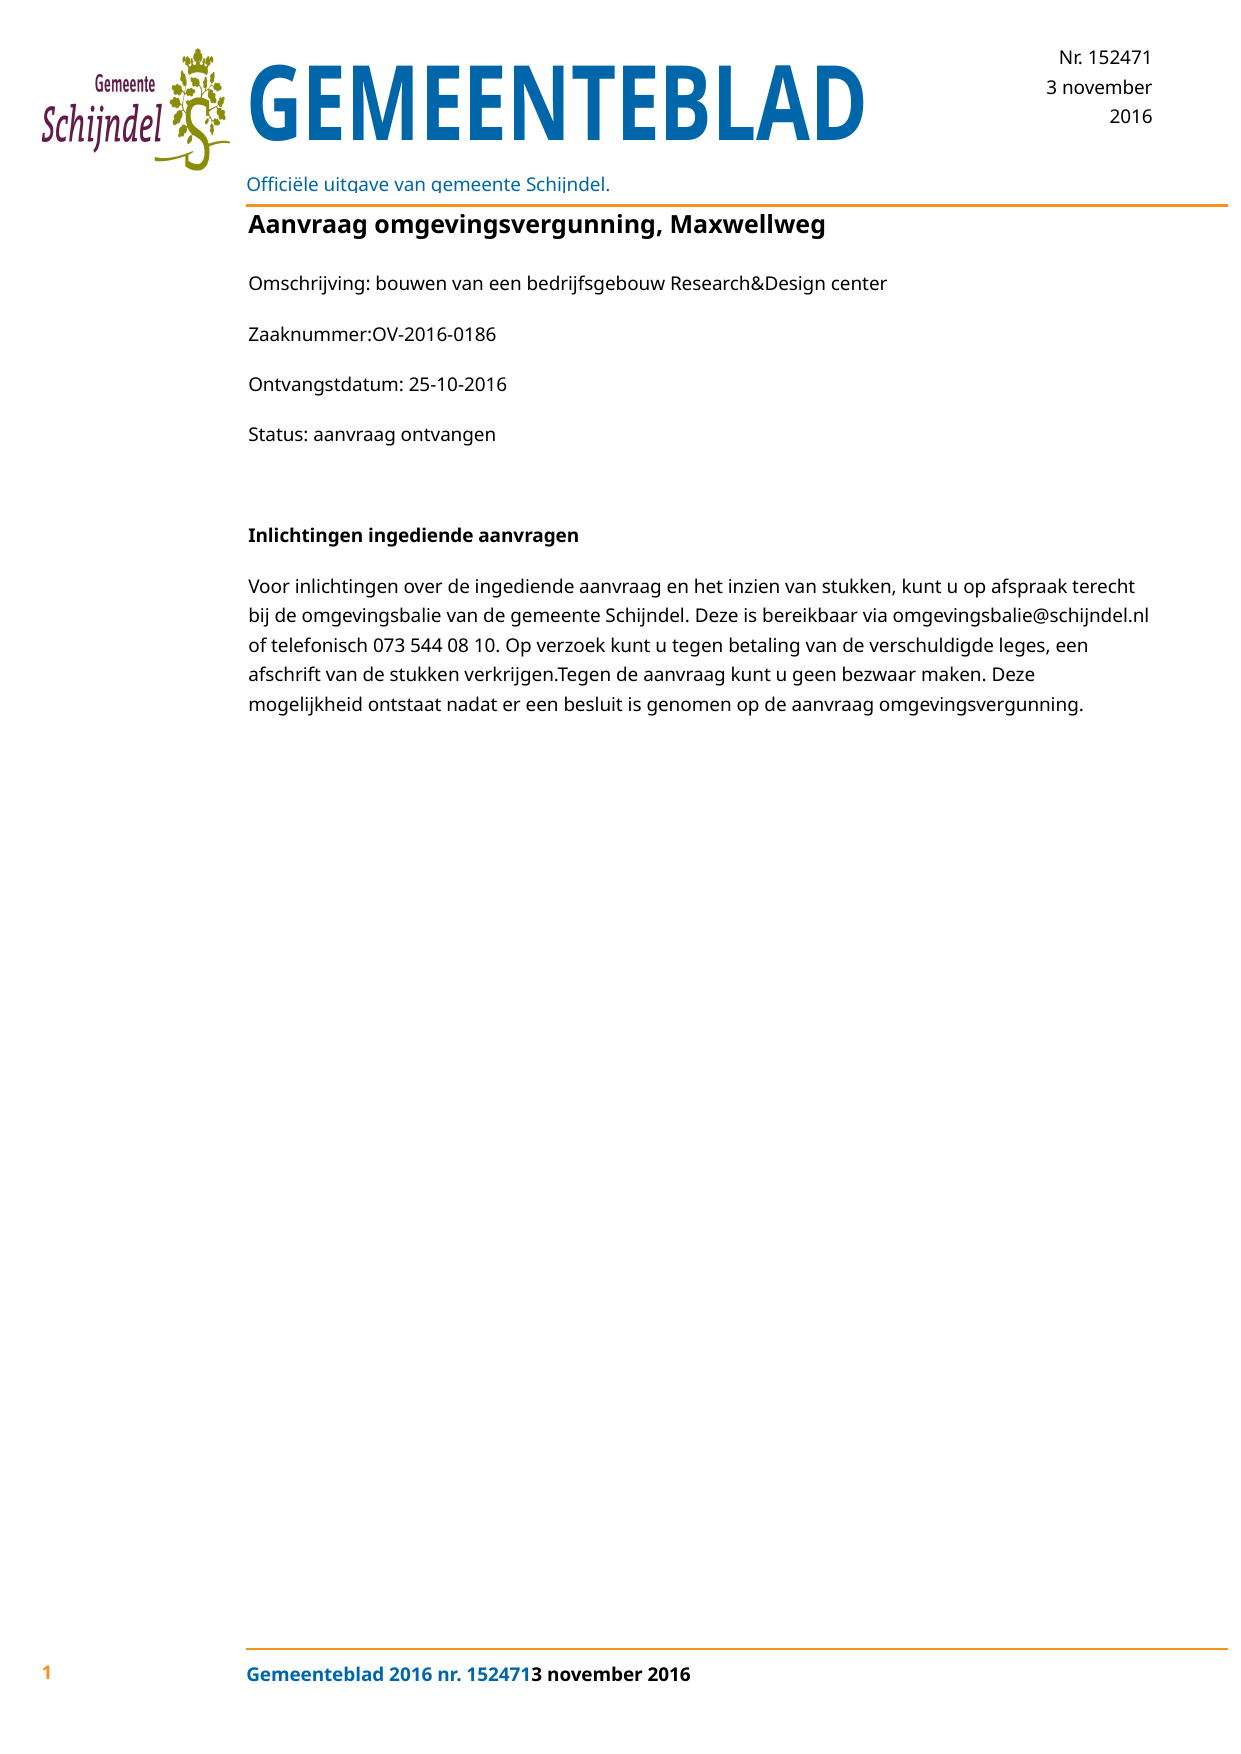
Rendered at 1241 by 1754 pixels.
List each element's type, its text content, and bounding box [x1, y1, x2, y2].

text Omschrijving: bouwen van een bedrijfsgebouw Research&Design center [248, 270, 1152, 296]
text Aanvraag omgevingsvergunning, Maxwellweg [248, 207, 1152, 241]
text Inlichtingen ingediende aanvragen [248, 522, 1152, 548]
text Zaaknummer:OV-2016-0186 [248, 321, 1152, 346]
text Voor inlichtingen over de ingediende aanvraag en het inzien van stukken, kunt u op afspraak terecht bij de omgevingsbalie van de gemeente Schijndel. Deze is bereikbaar via omgevingsbalie@schijndel.nl of telefonisch 073 544 08 10. Op verzoek kunt u tegen betaling van de verschuldigde leges, een afschrift van de stukken verkrijgen.Tegen de aanvraag kunt u geen bezwaar maken. Deze mogelijkheid ontstaat nadat er een besluit is genomen op de aanvraag omgevingsvergunning. [248, 573, 1152, 717]
picture [41, 47, 231, 172]
text Ontvangstdatum: 25-10-2016 [248, 371, 1152, 397]
text Status: aanvraag ontvangen [248, 422, 1152, 447]
